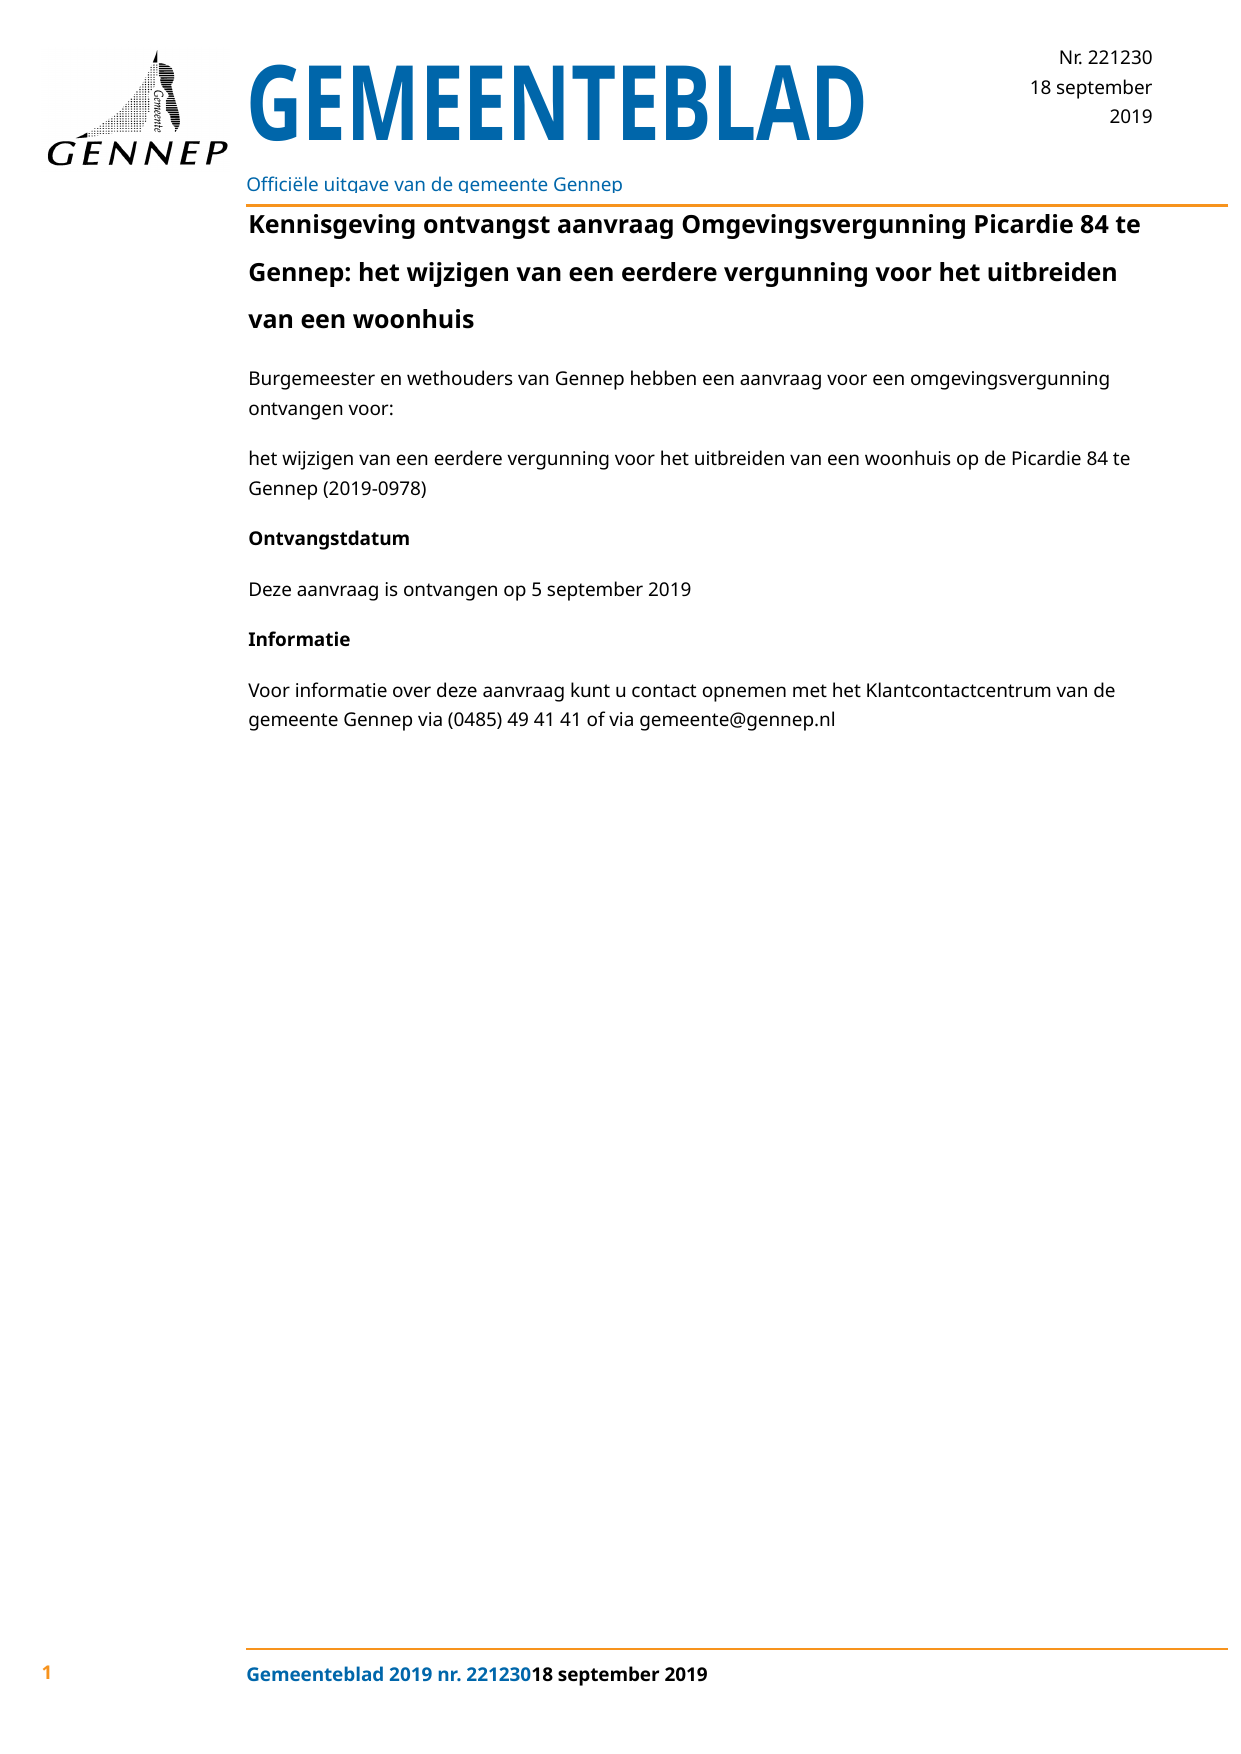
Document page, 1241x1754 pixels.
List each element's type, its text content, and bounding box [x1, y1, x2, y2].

text Deze aanvraag is ontvangen op 5 september 2019 [248, 576, 1152, 602]
text Burgemeester en wethouders van Gennep hebben een aanvraag voor een omgevingsvergunning ontvangen voor: [248, 366, 1152, 421]
text Ontvangstdatum [248, 526, 1152, 551]
text Kennisgeving ontvangst aanvraag Omgevingsvergunning Picardie 84 te Gennep: het wijzigen van een eerdere vergunning voor het uitbreiden van een woonhuis [248, 207, 1152, 336]
picture [41, 47, 231, 172]
text het wijzigen van een eerdere vergunning voor het uitbreiden van een woonhuis op de Picardie 84 te Gennep (2019-0978) [248, 446, 1152, 501]
text Voor informatie over deze aanvraag kunt u contact opnemen met het Klantcontactcentrum van de gemeente Gennep via (0485) 49 41 41 of via gemeente@gennep.nl [248, 677, 1152, 732]
text Informatie [248, 626, 1152, 652]
